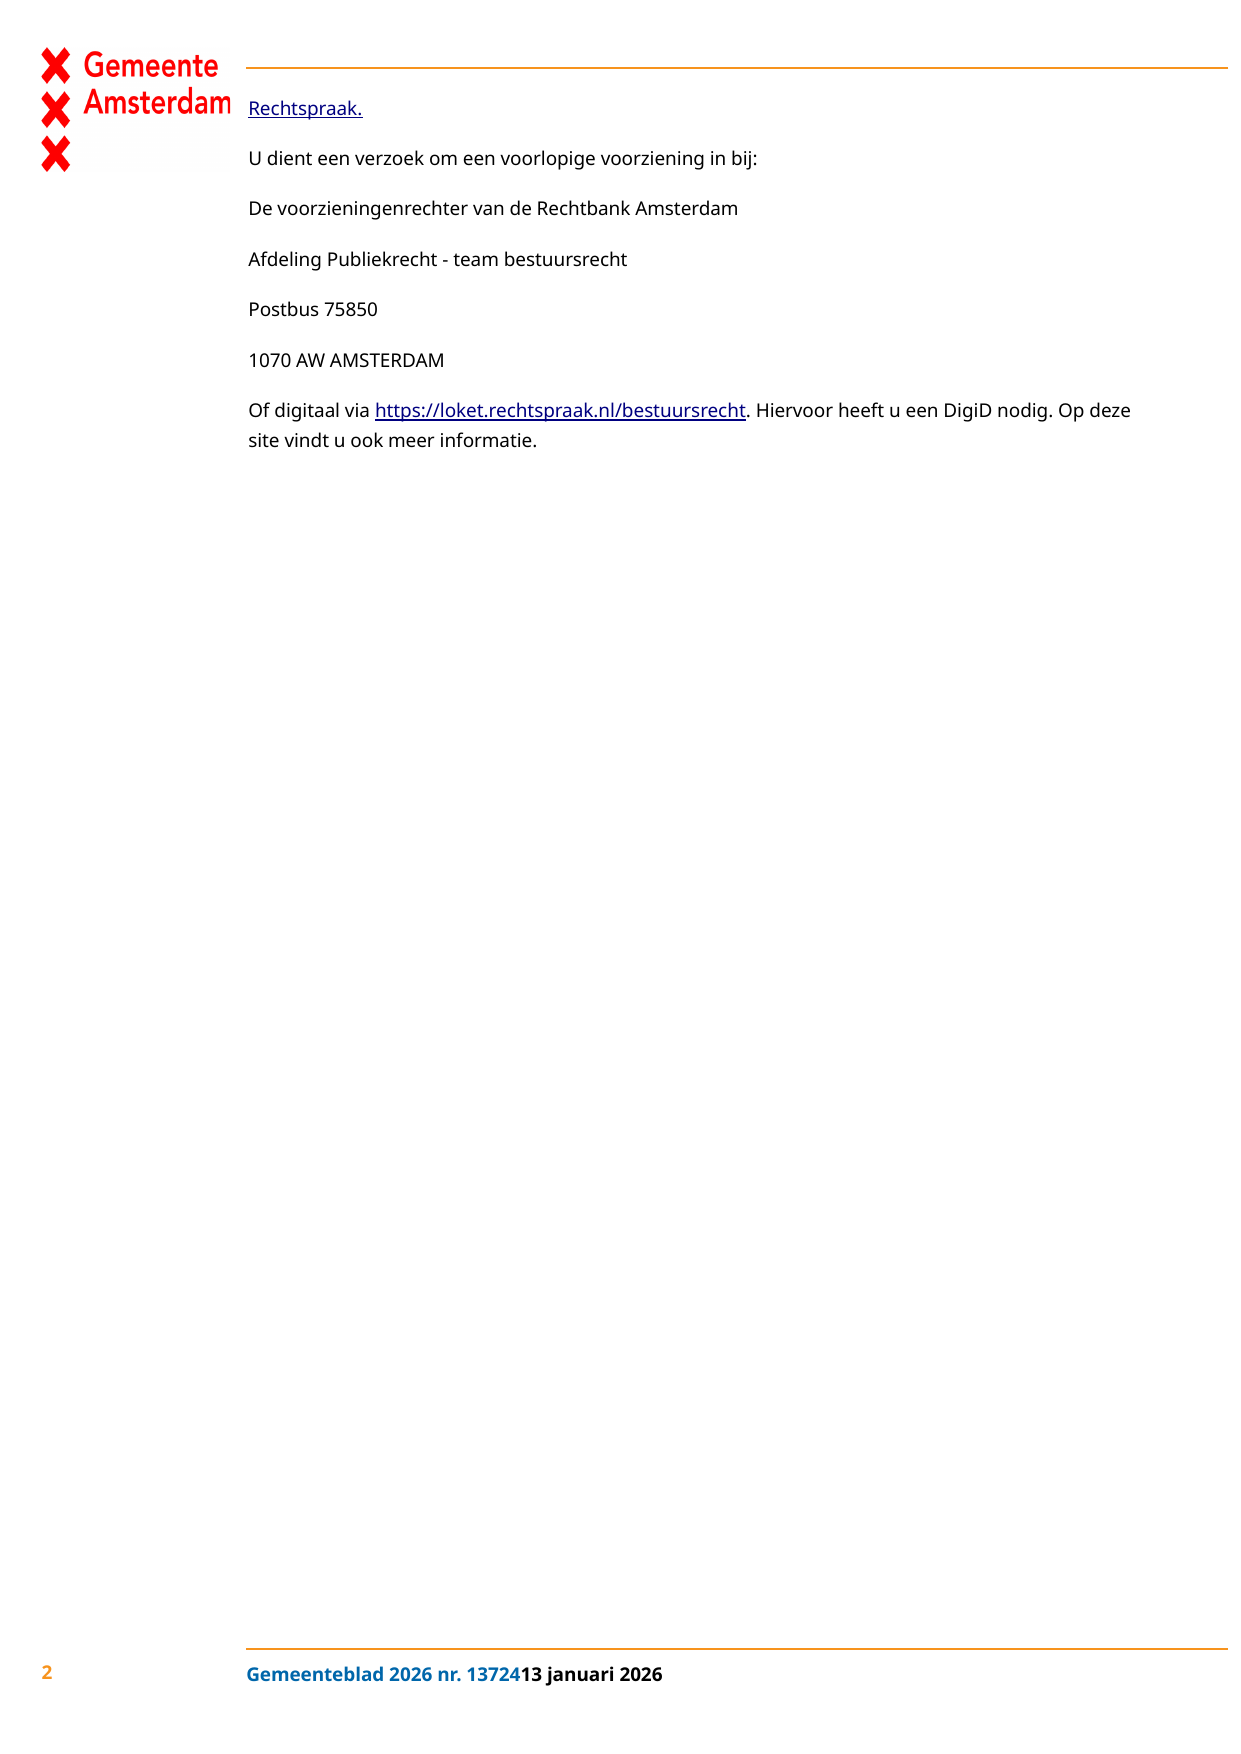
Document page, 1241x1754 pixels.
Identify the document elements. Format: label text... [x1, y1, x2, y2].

text De voorzieningenrechter van de Rechtbank Amsterdam [248, 196, 1152, 221]
picture [41, 47, 231, 172]
text 1070 AW AMSTERDAM [248, 347, 1152, 373]
text Afdeling Publiekrecht - team bestuursrecht [248, 246, 1152, 272]
text Rechtspraak. [248, 95, 1152, 121]
text Postbus 75850 [248, 296, 1152, 322]
text U dient een verzoek om een voorlopige voorziening in bij: [248, 145, 1152, 171]
text Of digitaal via https://loket.rechtspraak.nl/bestuursrecht. Hiervoor heeft u een DigiD nodig. Op deze site vindt u ook meer informatie. [248, 397, 1152, 453]
